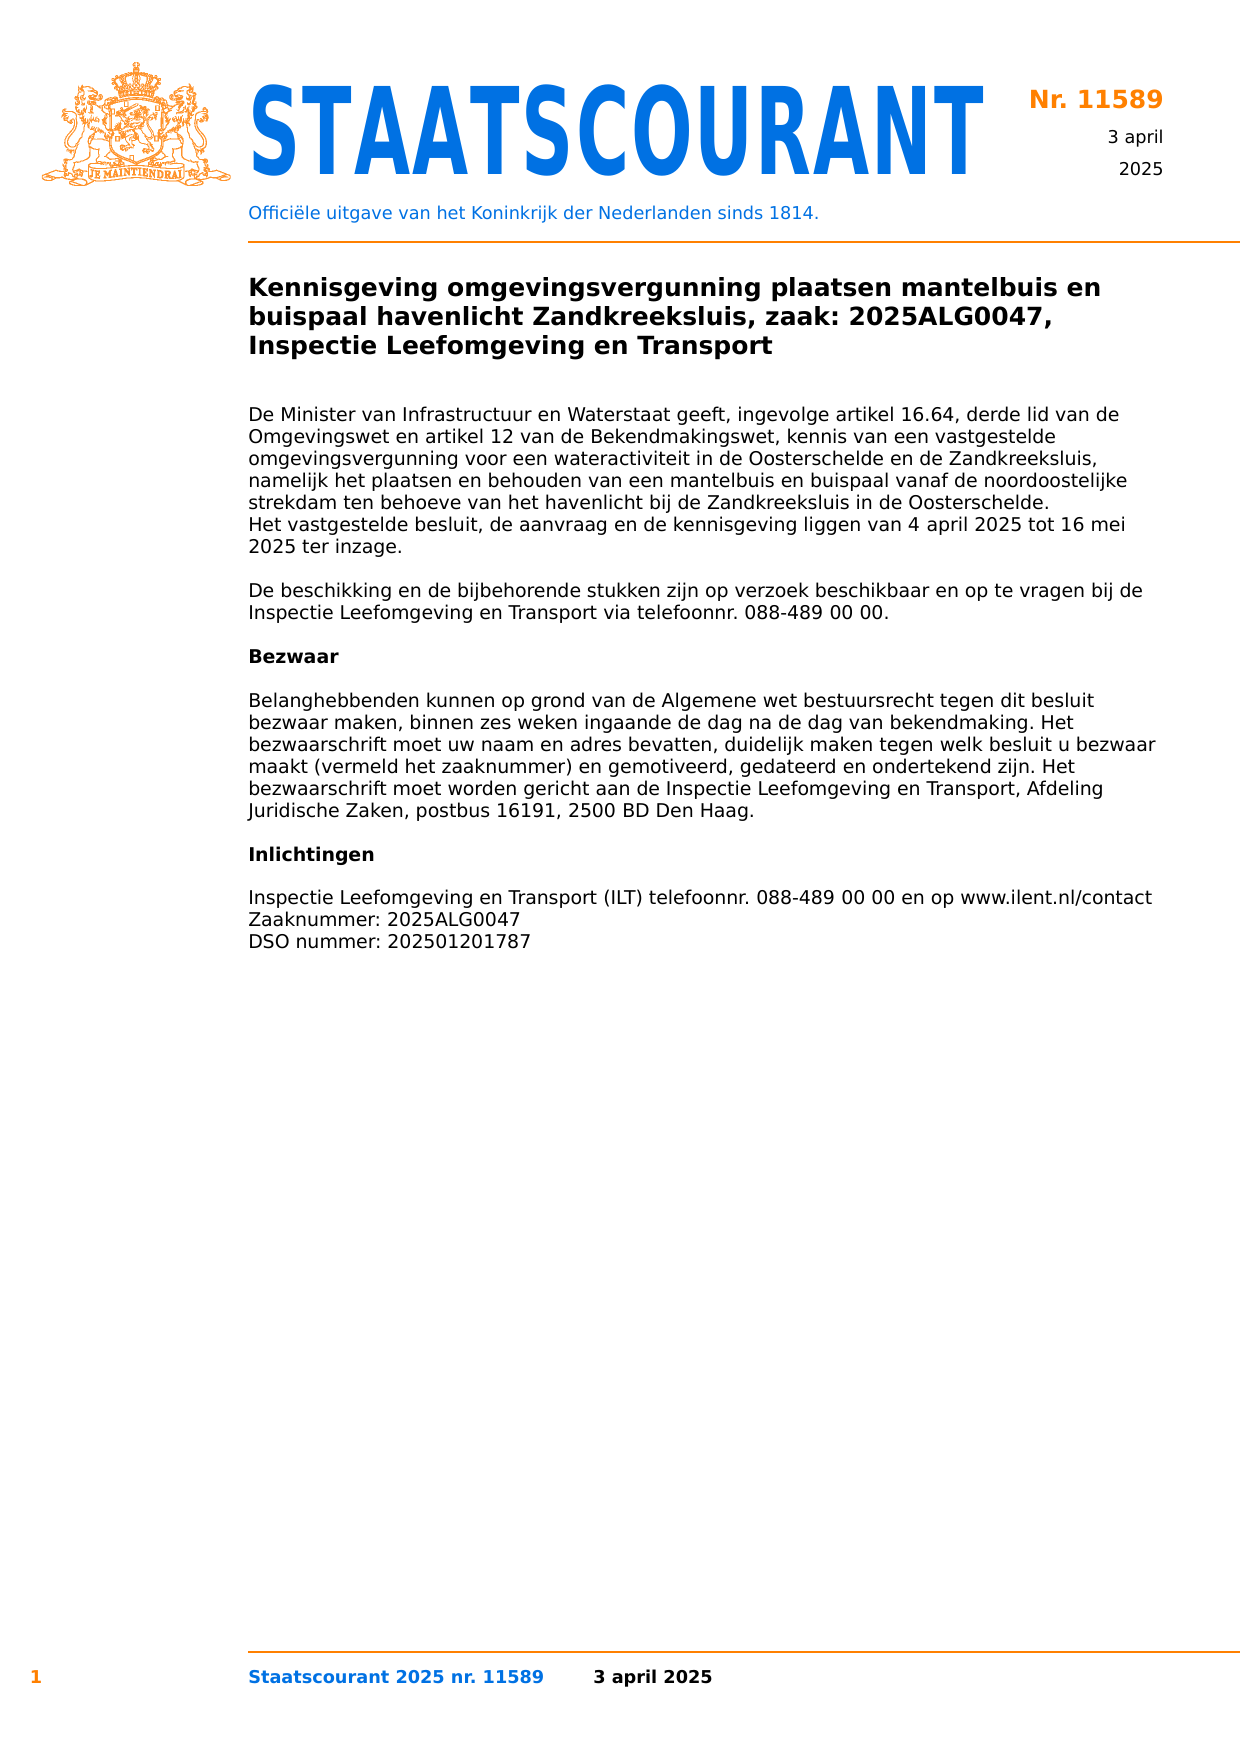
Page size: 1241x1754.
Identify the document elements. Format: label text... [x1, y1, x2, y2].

text DSO nummer: 202501201787 [248, 931, 1163, 953]
text Het vastgestelde besluit, de aanvraag en de kennisgeving liggen van 4 april 2025 tot 16 mei 2025 ter inzage. [248, 514, 1163, 558]
text Belanghebbenden kunnen op grond van de Algemene wet bestuursrecht tegen dit besluit bezwaar maken, binnen zes weken ingaande de dag na de dag van bekendmaking. Het bezwaarschrift moet uw naam en adres bevatten, duidelijk maken tegen welk besluit u bezwaar maakt (vermeld het zaaknummer) en gemotiveerd, gedateerd en ondertekend zijn. Het bezwaarschrift moet worden gericht aan de Inspectie Leefomgeving en Transport, Afdeling Juridische Zaken, postbus 16191, 2500 BD Den Haag. [248, 690, 1163, 822]
table_header [25, 62, 248, 241]
table_cell Officiële uitgave van het Koninkrijk der Nederlanden sinds 1814. [248, 203, 1240, 241]
table_header STAATSCOURANT [248, 62, 998, 203]
subtitle Inlichtingen [248, 843, 1163, 865]
text De beschikking en de bijbehorende stukken zijn op verzoek beschikbaar en op te vragen bij de Inspectie Leefomgeving en Transport via telefoonnr. 088-489 00 00. [248, 580, 1163, 624]
text Zaaknummer: 2025ALG0047 [248, 909, 1163, 931]
table_cell 2025 [998, 153, 1240, 203]
subtitle Bezwaar [248, 646, 1163, 668]
table_cell 3 april [998, 121, 1240, 153]
picture [41, 62, 231, 186]
subtitle Kennisgeving omgevingsvergunning plaatsen mantelbuis en buispaal havenlicht Zandkreeksluis, zaak: 2025ALG0047, Inspectie Leefomgeving en Transport [248, 273, 1163, 361]
text De Minister van Infrastructuur en Waterstaat geeft, ingevolge artikel 16.64, derde lid van de Omgevingswet en artikel 12 van de Bekendmakingswet, kennis van een vastgestelde omgevingsvergunning voor een wateractiviteit in de Oosterschelde en de Zandkreeksluis, namelijk het plaatsen en behouden van een mantelbuis en buispaal vanaf de noordoostelijke strekdam ten behoeve van het havenlicht bij de Zandkreeksluis in de Oosterschelde. [248, 404, 1163, 514]
table_header Nr. 11589 [998, 62, 1240, 121]
text Inspectie Leefomgeving en Transport (ILT) telefoonnr. 088-489 00 00 en op www.ilent.nl/contact [248, 887, 1163, 909]
